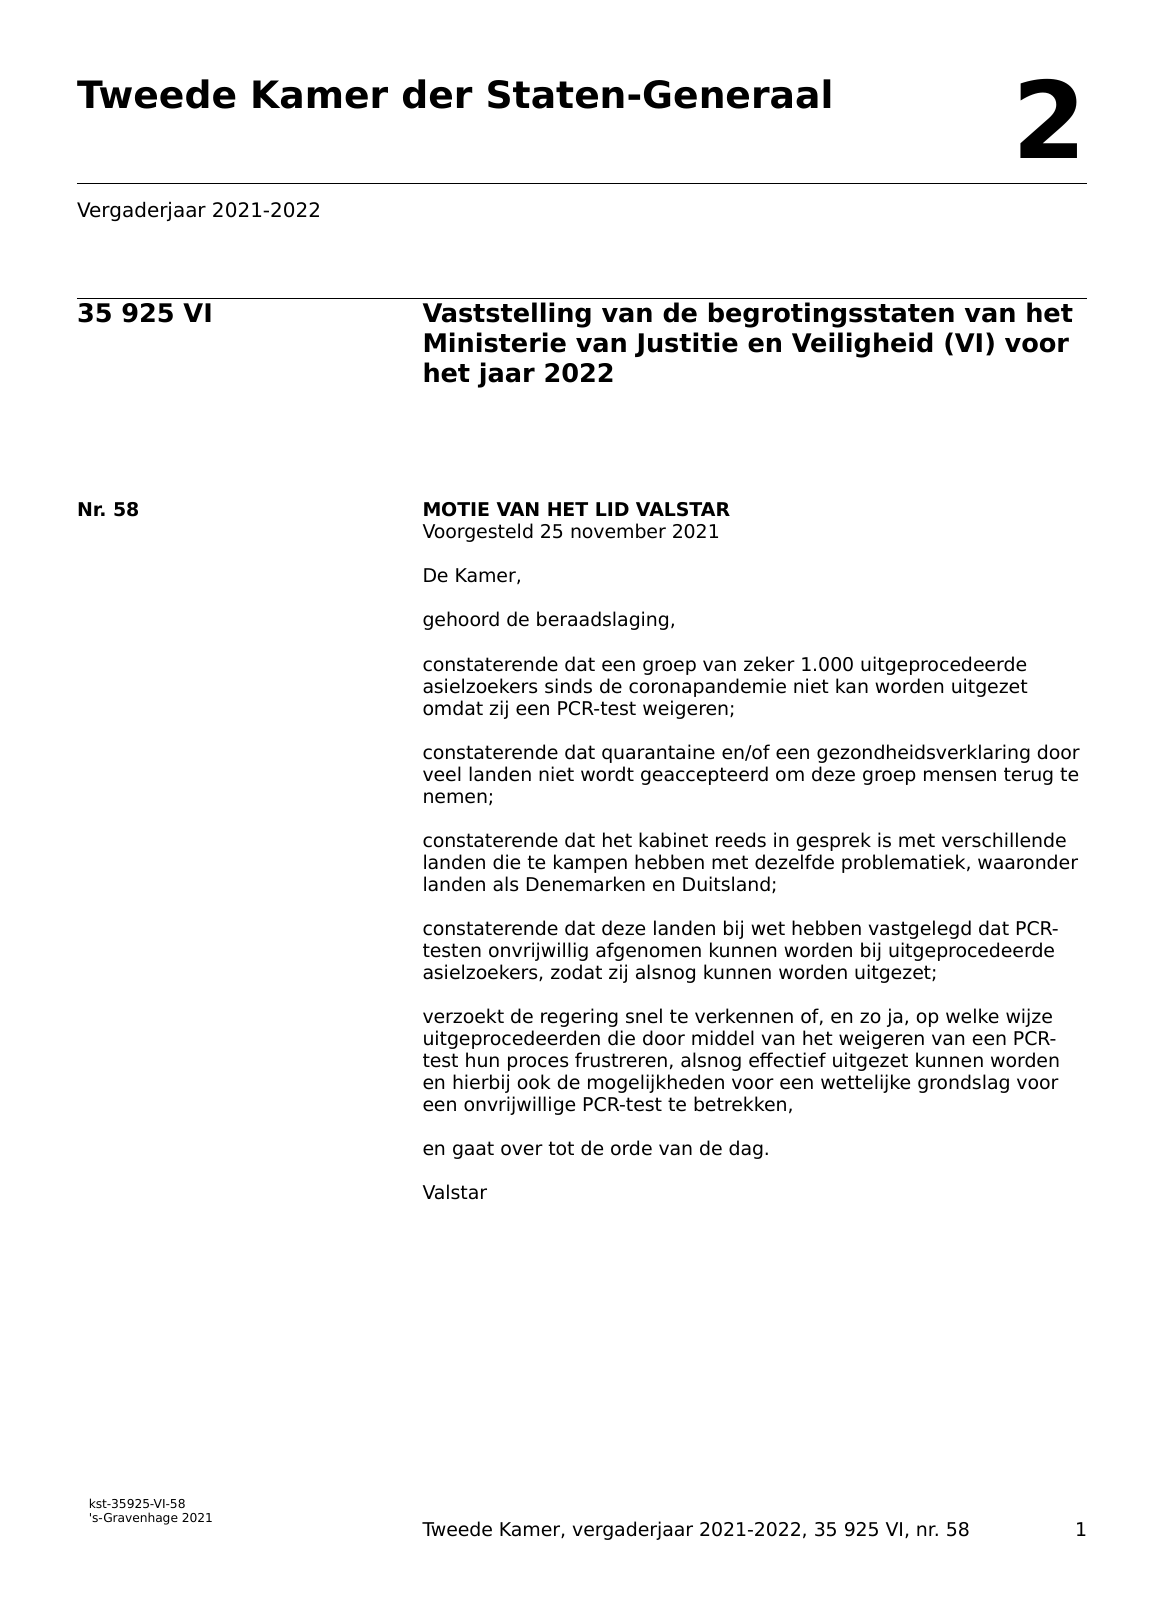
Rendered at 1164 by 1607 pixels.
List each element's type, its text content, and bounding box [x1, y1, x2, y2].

text 's-Gravenhage 2021 [88, 1511, 323, 1525]
text constaterende dat deze landen bij wet hebben vastgelegd dat PCR-testen onvrijwillig afgenomen kunnen worden bij uitgeprocedeerde asielzoekers, zodat zij alsnog kunnen worden uitgezet; [422, 918, 1087, 984]
text en gaat over tot de orde van de dag. [422, 1138, 1087, 1160]
text De Kamer, [422, 565, 1087, 587]
subtitle Nr. 58 MOTIE VAN HET LID VALSTAR [77, 499, 1087, 521]
text verzoekt de regering snel te verkennen of, en zo ja, op welke wijze uitgeprocedeerden die door middel van het weigeren van een PCR-test hun proces frustreren, alsnog effectief uitgezet kunnen worden en hierbij ook de mogelijkheden voor een wettelijke grondslag voor een onvrijwillige PCR-test te betrekken, [422, 1006, 1087, 1116]
text Valstar [422, 1182, 1087, 1204]
table_cell Vergaderjaar 2021-2022 [77, 184, 1087, 298]
text constaterende dat een groep van zeker 1.000 uitgeprocedeerde asielzoekers sinds de coronapandemie niet kan worden uitgezet omdat zij een PCR-test weigeren; [422, 653, 1087, 719]
table_header Tweede Kamer der Staten-Generaal [77, 59, 886, 183]
table_header 2 [886, 59, 1087, 183]
text kst-35925-VI-58 [88, 1497, 323, 1511]
text constaterende dat het kabinet reeds in gesprek is met verschillende landen die te kampen hebben met dezelfde problematiek, waaronder landen als Denemarken en Duitsland; [422, 830, 1087, 896]
text Voorgesteld 25 november 2021 [422, 521, 1087, 543]
subtitle 35 925 VI Vaststelling van de begrotingsstaten van het Ministerie van Justitie en Veiligheid (VI) voor het jaar 2022 [77, 299, 1087, 388]
text gehoord de beraadslaging, [422, 609, 1087, 631]
text constaterende dat quarantaine en/of een gezondheidsverklaring door veel landen niet wordt geaccepteerd om deze groep mensen terug te nemen; [422, 742, 1087, 808]
